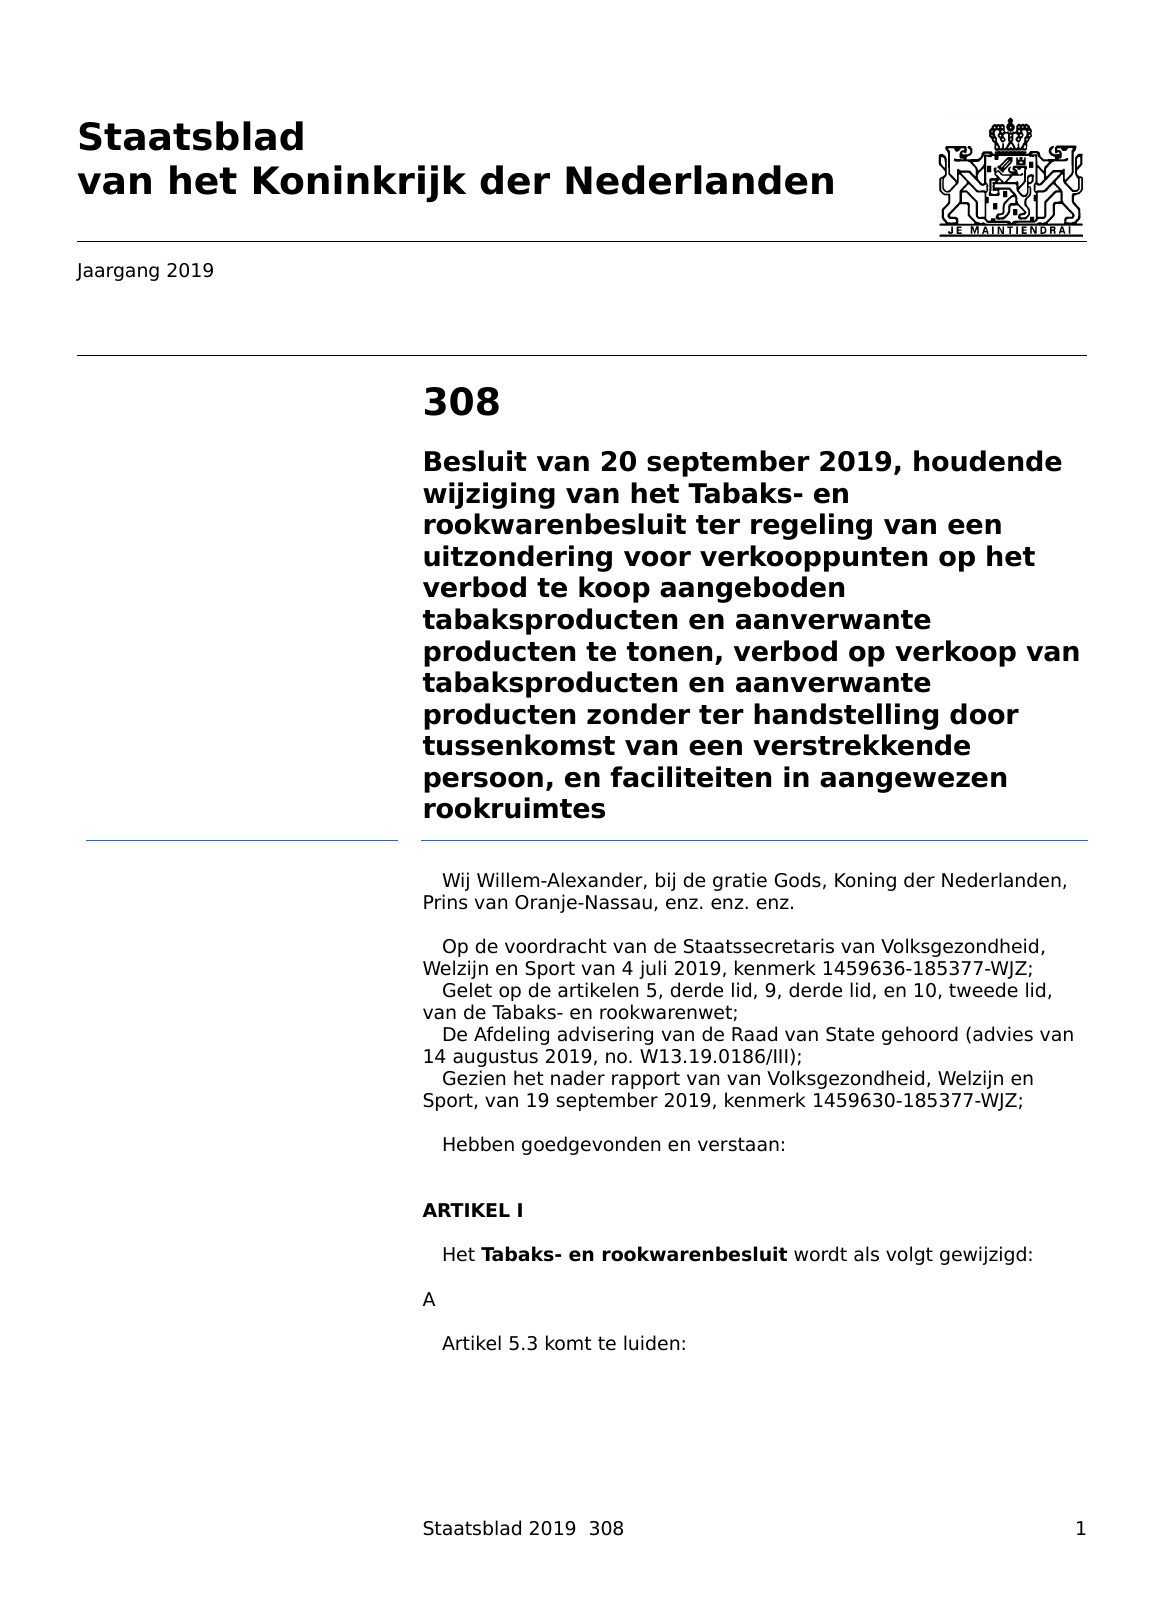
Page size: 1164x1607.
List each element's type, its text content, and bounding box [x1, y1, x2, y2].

text Gelet op de artikelen 5, derde lid, 9, derde lid, en 10, tweede lid, van de Tabaks- en rookwarenwet; [422, 980, 1087, 1024]
text A [422, 1288, 1087, 1311]
text De Afdeling advisering van de Raad van State gehoord (advies van 14 augustus 2019, no. W13.19.0186/III); [422, 1024, 1087, 1068]
text Gezien het nader rapport van van Volksgezondheid, Welzijn en Sport, van 19 september 2019, kenmerk 1459630-185377-WJZ; [422, 1068, 1087, 1112]
text Op de voordracht van de Staatssecretaris van Volksgezondheid, Welzijn en Sport van 4 juli 2019, kenmerk 1459636-185377-WJZ; [422, 936, 1087, 980]
table_cell Jaargang 2019 [77, 242, 1087, 355]
text Hebben goedgevonden en verstaan: [422, 1134, 1087, 1156]
text Het Tabaks- en rookwarenbesluit wordt als volgt gewijzigd: [422, 1244, 1087, 1266]
subtitle 308 [422, 381, 1087, 424]
picture [936, 115, 1087, 240]
subtitle ARTIKEL I [422, 1200, 1087, 1222]
text Wij Willem-Alexander, bij de gratie Gods, Koning der Nederlanden, Prins van Oranje-Nassau, enz. enz. enz. [422, 870, 1087, 914]
table_header [886, 100, 1087, 241]
text Besluit van 20 september 2019, houdende wijziging van het Tabaks- en rookwarenbesluit ter regeling van een uitzondering voor verkooppunten op het verbod te koop aangeboden tabaksproducten en aanverwante producten te tonen, verbod op verkoop van tabaksproducten en aanverwante producten zonder ter handstelling door tussenkomst van een verstrekkende persoon, en faciliteiten in aangewezen rookruimtes [422, 447, 1087, 825]
table_header Staatsblad van het Koninkrijk der Nederlanden [77, 100, 886, 241]
text Artikel 5.3 komt te luiden: [422, 1333, 1087, 1355]
